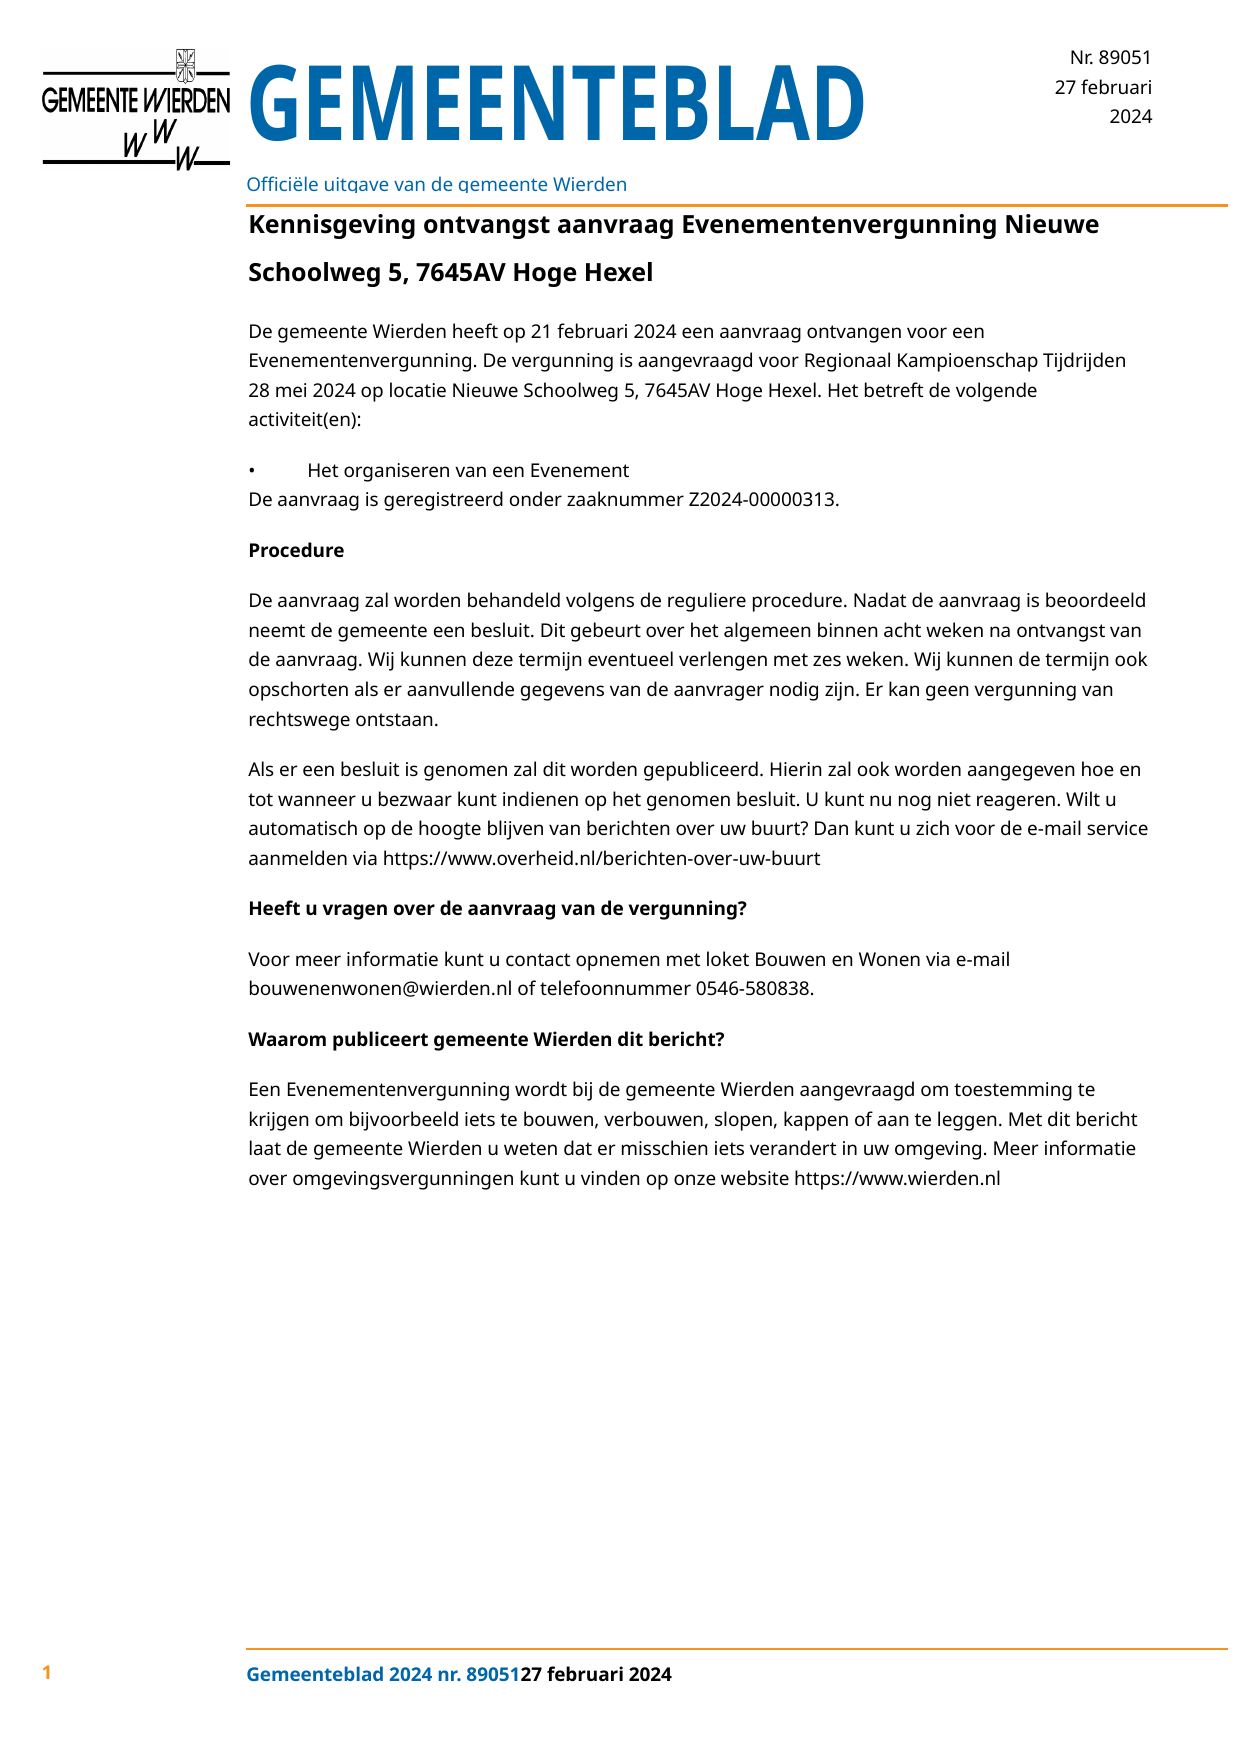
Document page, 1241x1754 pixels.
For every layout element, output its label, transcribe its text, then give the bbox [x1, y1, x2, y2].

text Kennisgeving ontvangst aanvraag Evenementenvergunning Nieuwe Schoolweg 5, 7645AV Hoge Hexel [248, 207, 1152, 288]
text De aanvraag zal worden behandeld volgens de reguliere procedure. Nadat de aanvraag is beoordeeld neemt de gemeente een besluit. Dit gebeurt over het algemeen binnen acht weken na ontvangst van de aanvraag. Wij kunnen deze termijn eventueel verlengen met zes weken. Wij kunnen de termijn ook opschorten als er aanvullende gegevens van de aanvrager nodig zijn. Er kan geen vergunning van rechtswege ontstaan. [248, 587, 1152, 732]
text Procedure [248, 537, 1152, 563]
list Het organiseren van een Evenement [248, 457, 1152, 483]
text Heeft u vragen over de aanvraag van de vergunning? [248, 895, 1152, 921]
text Voor meer informatie kunt u contact opnemen met loket Bouwen en Wonen via e-mail bouwenenwonen@wierden.nl of telefoonnummer 0546-580838. [248, 946, 1152, 1001]
text Waarom publiceert gemeente Wierden dit bericht? [248, 1026, 1152, 1052]
text De aanvraag is geregistreerd onder zaaknummer Z2024-00000313. [248, 487, 1152, 512]
text Een Evenementenvergunning wordt bij de gemeente Wierden aangevraagd om toestemming te krijgen om bijvoorbeeld iets te bouwen, verbouwen, slopen, kappen of aan te leggen. Met dit bericht laat de gemeente Wierden u weten dat er misschien iets verandert in uw omgeving. Meer informatie over omgevingsvergunningen kunt u vinden op onze website https://www.wierden.nl [248, 1076, 1152, 1191]
picture [41, 47, 231, 172]
text De gemeente Wierden heeft op 21 februari 2024 een aanvraag ontvangen voor een Evenementenvergunning. De vergunning is aangevraagd voor Regionaal Kampioenschap Tijdrijden 28 mei 2024 op locatie Nieuwe Schoolweg 5, 7645AV Hoge Hexel. Het betreft de volgende activiteit(en): [248, 318, 1152, 432]
text Als er een besluit is genomen zal dit worden gepubliceerd. Hierin zal ook worden aangegeven hoe en tot wanneer u bezwaar kunt indienen op het genomen besluit. U kunt nu nog niet reageren. Wilt u automatisch op de hoogte blijven van berichten over uw buurt? Dan kunt u zich voor de e-mail service aanmelden via https://www.overheid.nl/berichten-over-uw-buurt [248, 756, 1152, 871]
